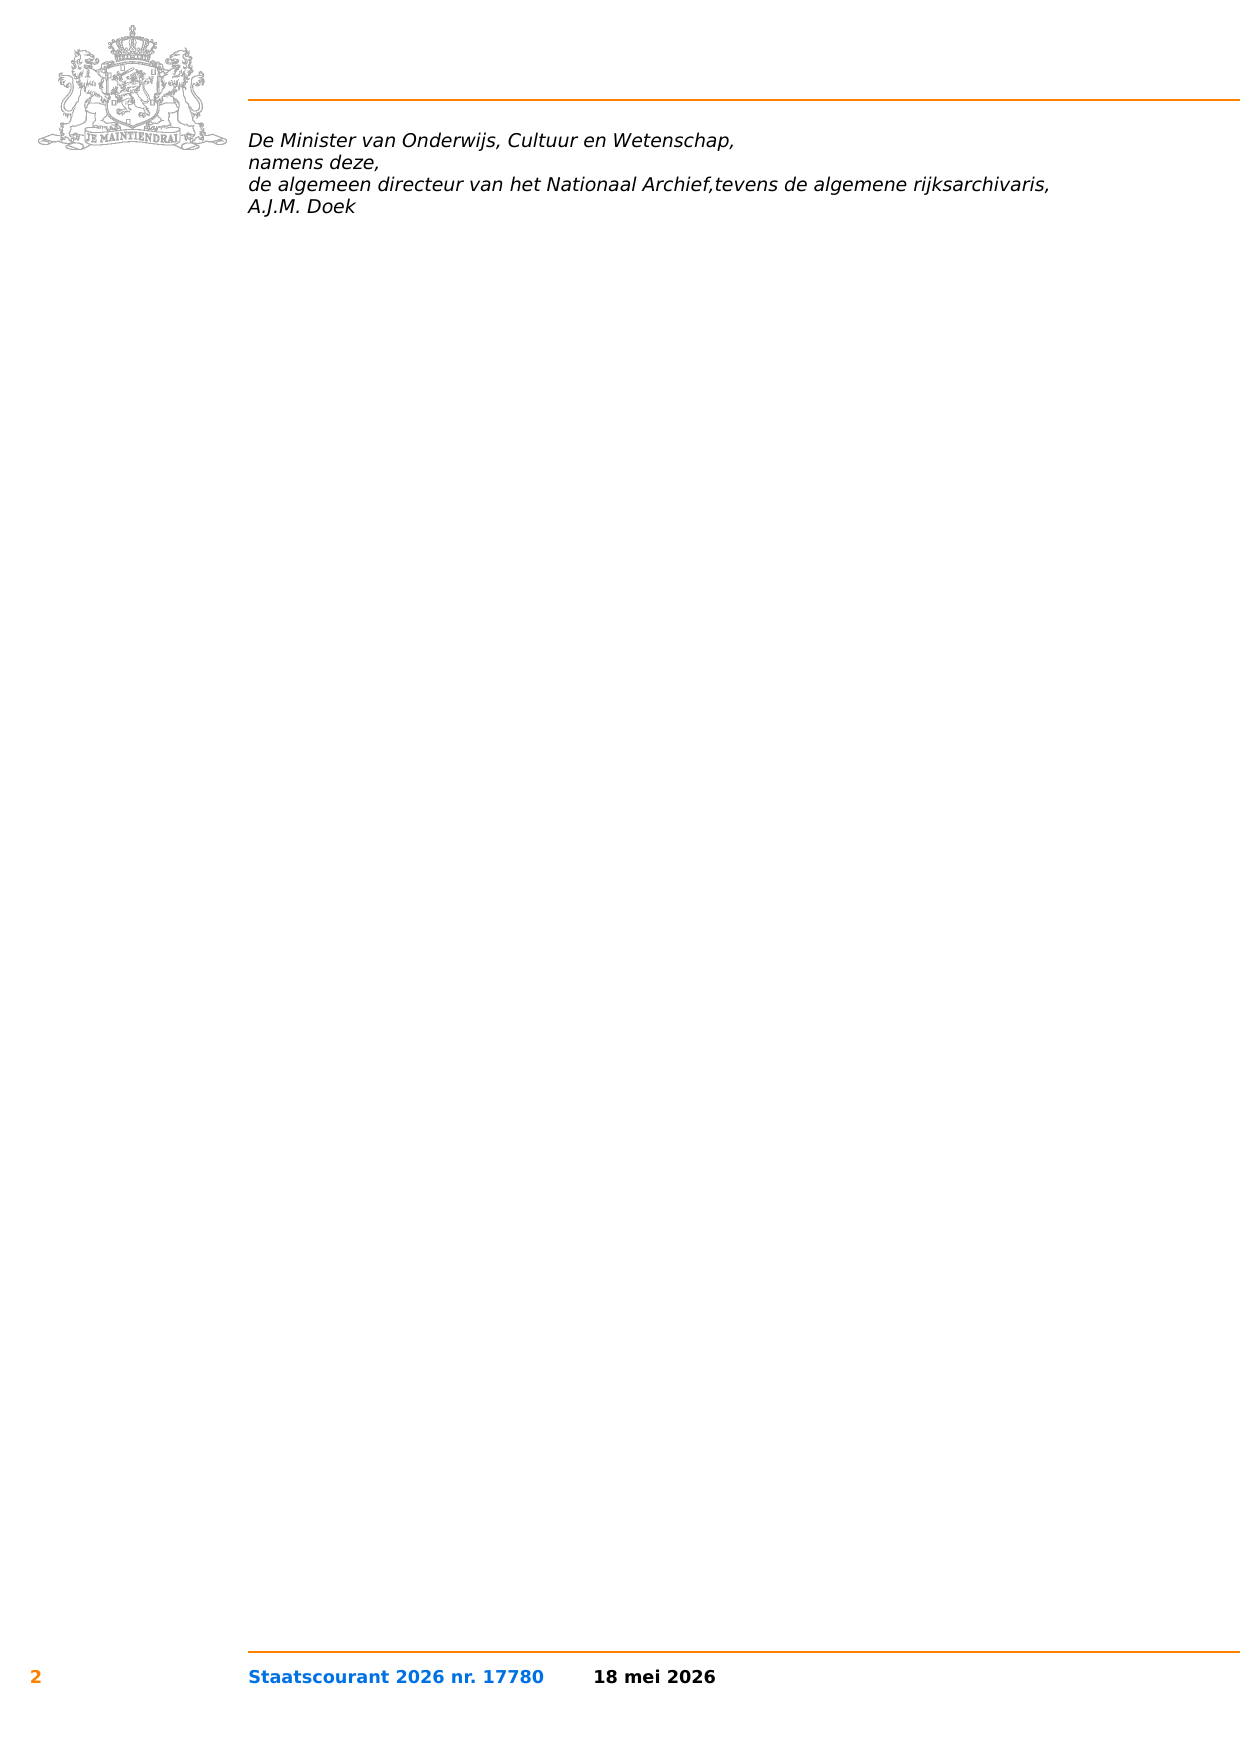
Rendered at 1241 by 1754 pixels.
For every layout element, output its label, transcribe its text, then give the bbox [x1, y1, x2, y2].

picture [38, 25, 227, 150]
text De Minister van Onderwijs, Cultuur en Wetenschap, namens deze, de algemeen directeur van het Nationaal Archief,tevens de algemene rijksarchivaris, A.J.M. Doek [248, 130, 1163, 218]
